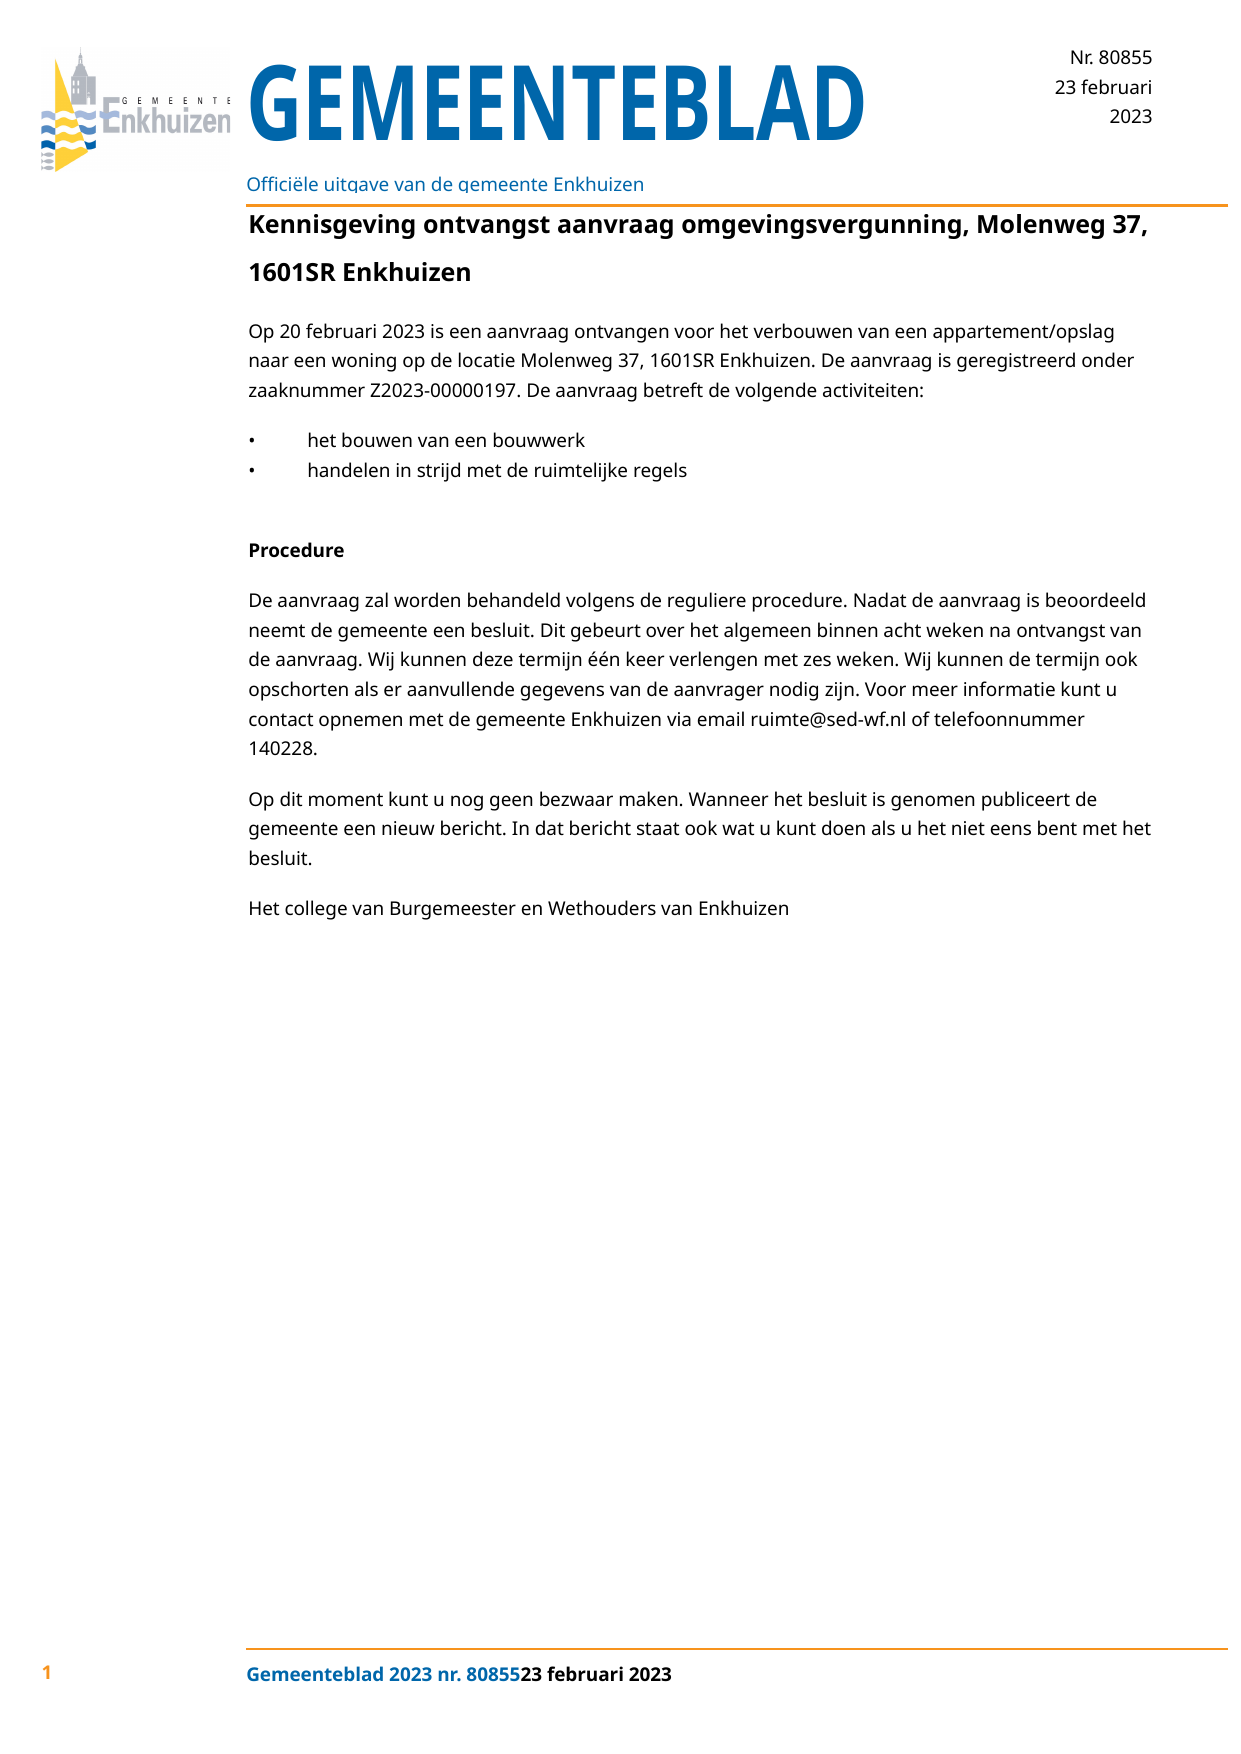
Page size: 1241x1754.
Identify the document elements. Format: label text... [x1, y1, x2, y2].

list het bouwen van een bouwwerk [248, 427, 1152, 453]
text Het college van Burgemeester en Wethouders van Enkhuizen [248, 895, 1152, 921]
text Procedure [248, 537, 1152, 563]
text Op 20 februari 2023 is een aanvraag ontvangen voor het verbouwen van een appartement/opslag naar een woning op de locatie Molenweg 37, 1601SR Enkhuizen. De aanvraag is geregistreerd onder zaaknummer Z2023-00000197. De aanvraag betreft de volgende activiteiten: [248, 318, 1152, 403]
picture [41, 47, 231, 172]
text Op dit moment kunt u nog geen bezwaar maken. Wanneer het besluit is genomen publiceert de gemeente een nieuw bericht. In dat bericht staat ook wat u kunt doen als u het niet eens bent met het besluit. [248, 786, 1152, 871]
text De aanvraag zal worden behandeld volgens de reguliere procedure. Nadat de aanvraag is beoordeeld neemt de gemeente een besluit. Dit gebeurt over het algemeen binnen acht weken na ontvangst van de aanvraag. Wij kunnen deze termijn één keer verlengen met zes weken. Wij kunnen de termijn ook opschorten als er aanvullende gegevens van de aanvrager nodig zijn. Voor meer informatie kunt u contact opnemen met de gemeente Enkhuizen via email ruimte@sed-wf.nl of telefoonnummer 140228. [248, 587, 1152, 761]
list handelen in strijd met de ruimtelijke regels [248, 457, 1152, 483]
text Kennisgeving ontvangst aanvraag omgevingsvergunning, Molenweg 37, 1601SR Enkhuizen [248, 207, 1152, 288]
